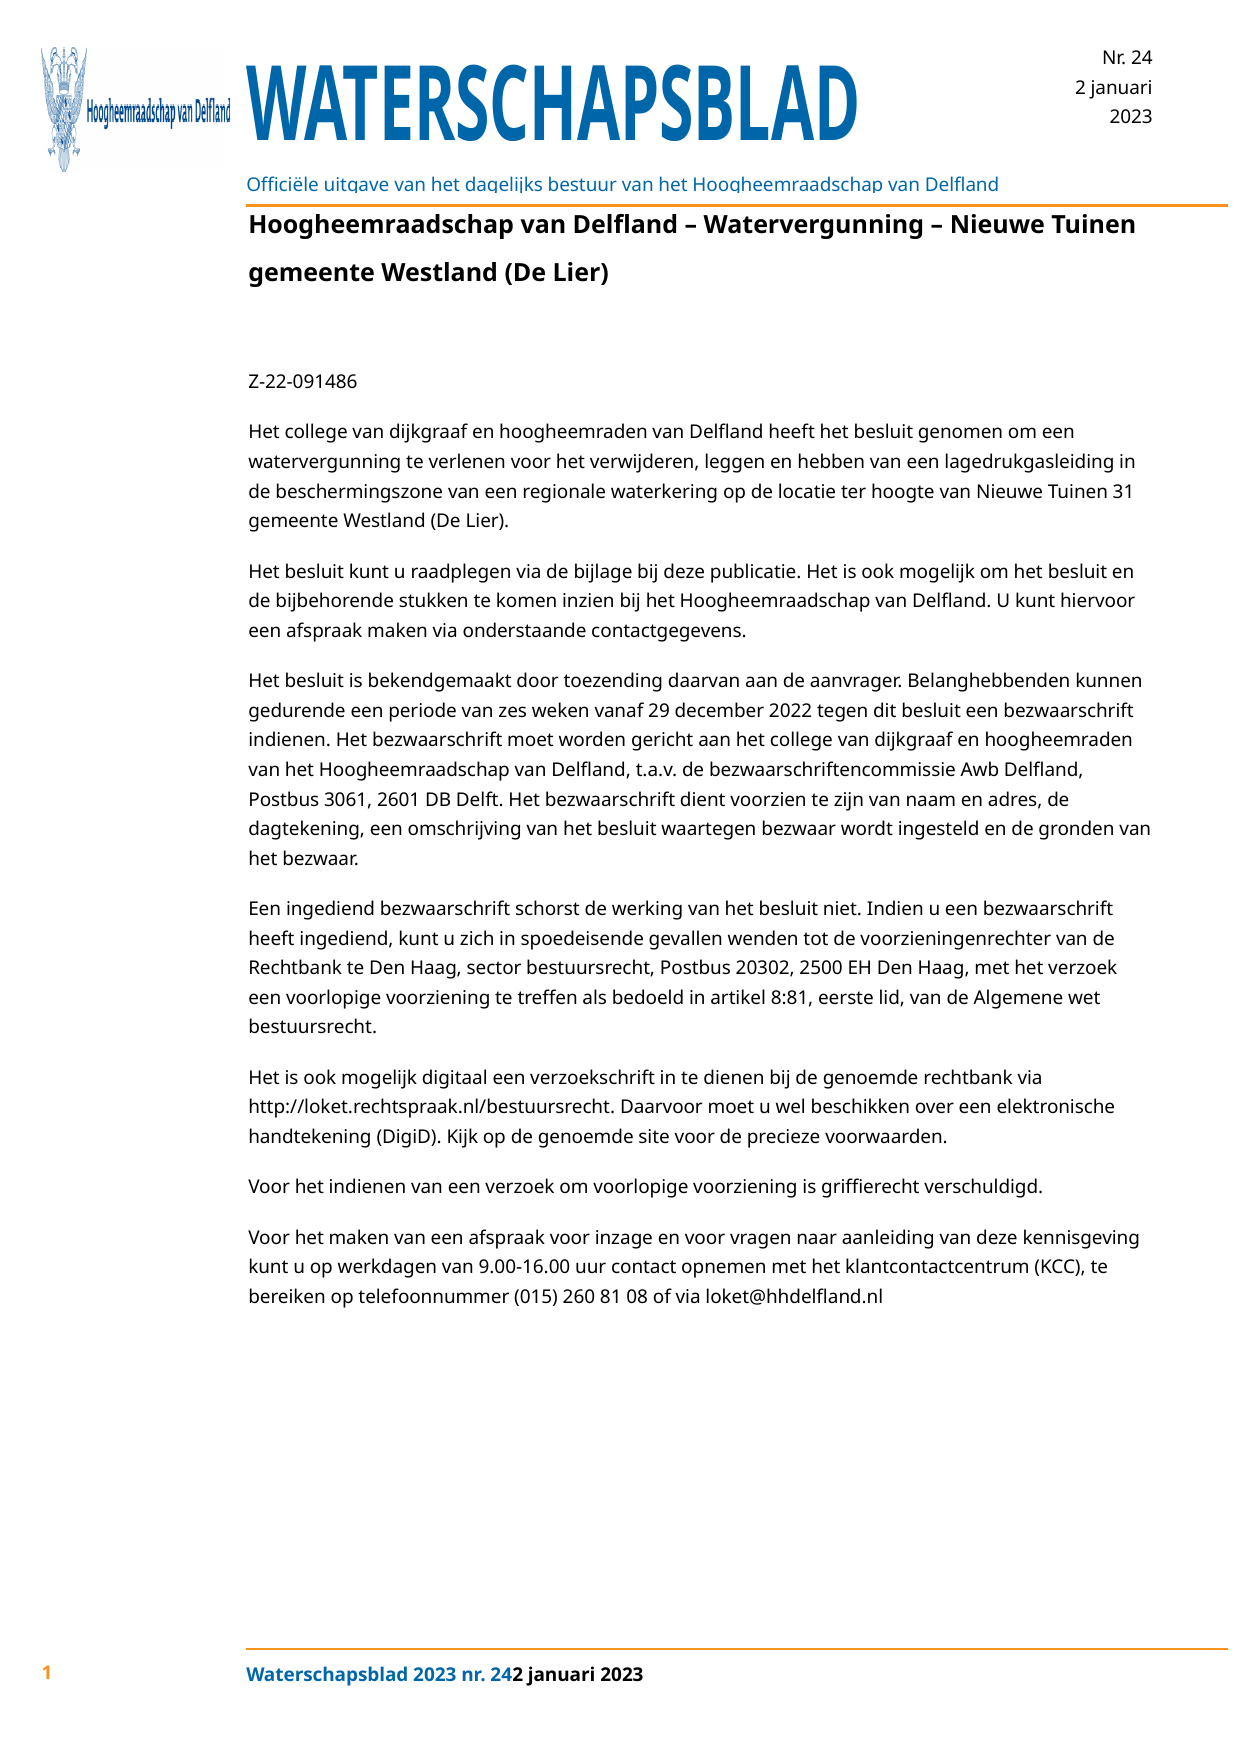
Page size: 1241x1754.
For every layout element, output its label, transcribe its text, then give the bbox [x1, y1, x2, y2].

picture [41, 47, 231, 172]
text Het is ook mogelijk digitaal een verzoekschrift in te dienen bij de genoemde rechtbank via http://loket.rechtspraak.nl/bestuursrecht. Daarvoor moet u wel beschikken over een elektronische handtekening (DigiD). Kijk op de genoemde site voor de precieze voorwaarden. [248, 1064, 1152, 1149]
text Het besluit kunt u raadplegen via de bijlage bij deze publicatie. Het is ook mogelijk om het besluit en de bijbehorende stukken te komen inzien bij het Hoogheemraadschap van Delfland. U kunt hiervoor een afspraak maken via onderstaande contactgegevens. [248, 558, 1152, 643]
text Voor het indienen van een verzoek om voorlopige voorziening is griffierecht verschuldigd. [248, 1174, 1152, 1199]
text Hoogheemraadschap van Delfland – Watervergunning – Nieuwe Tuinen gemeente Westland (De Lier) [248, 207, 1152, 288]
text Voor het maken van een afspraak voor inzage en voor vragen naar aanleiding van deze kennisgeving kunt u op werkdagen van 9.00-16.00 uur contact opnemen met het klantcontactcentrum (KCC), te bereiken op telefoonnummer (015) 260 81 08 of via loket@hhdelfland.nl [248, 1224, 1152, 1309]
text Het college van dijkgraaf en hoogheemraden van Delfland heeft het besluit genomen om een watervergunning te verlenen voor het verwijderen, leggen en hebben van een lagedrukgasleiding in de beschermingszone van een regionale waterkering op de locatie ter hoogte van Nieuwe Tuinen 31 gemeente Westland (De Lier). [248, 419, 1152, 533]
text Een ingediend bezwaarschrift schorst de werking van het besluit niet. Indien u een bezwaarschrift heeft ingediend, kunt u zich in spoedeisende gevallen wenden tot de voorzieningenrechter van de Rechtbank te Den Haag, sector bestuursrecht, Postbus 20302, 2500 EH Den Haag, met het verzoek een voorlopige voorziening te treffen als bedoeld in artikel 8:81, eerste lid, van de Algemene wet bestuursrecht. [248, 895, 1152, 1039]
text Z-22-091486 [248, 368, 1152, 394]
text Het besluit is bekendgemaakt door toezending daarvan aan de aanvrager. Belanghebbenden kunnen gedurende een periode van zes weken vanaf 29 december 2022 tegen dit besluit een bezwaarschrift indienen. Het bezwaarschrift moet worden gericht aan het college van dijkgraaf en hoogheemraden van het Hoogheemraadschap van Delfland, t.a.v. de bezwaarschriftencommissie Awb Delfland, Postbus 3061, 2601 DB Delft. Het bezwaarschrift dient voorzien te zijn van naam en adres, de dagtekening, een omschrijving van het besluit waartegen bezwaar wordt ingesteld en de gronden van het bezwaar. [248, 667, 1152, 871]
